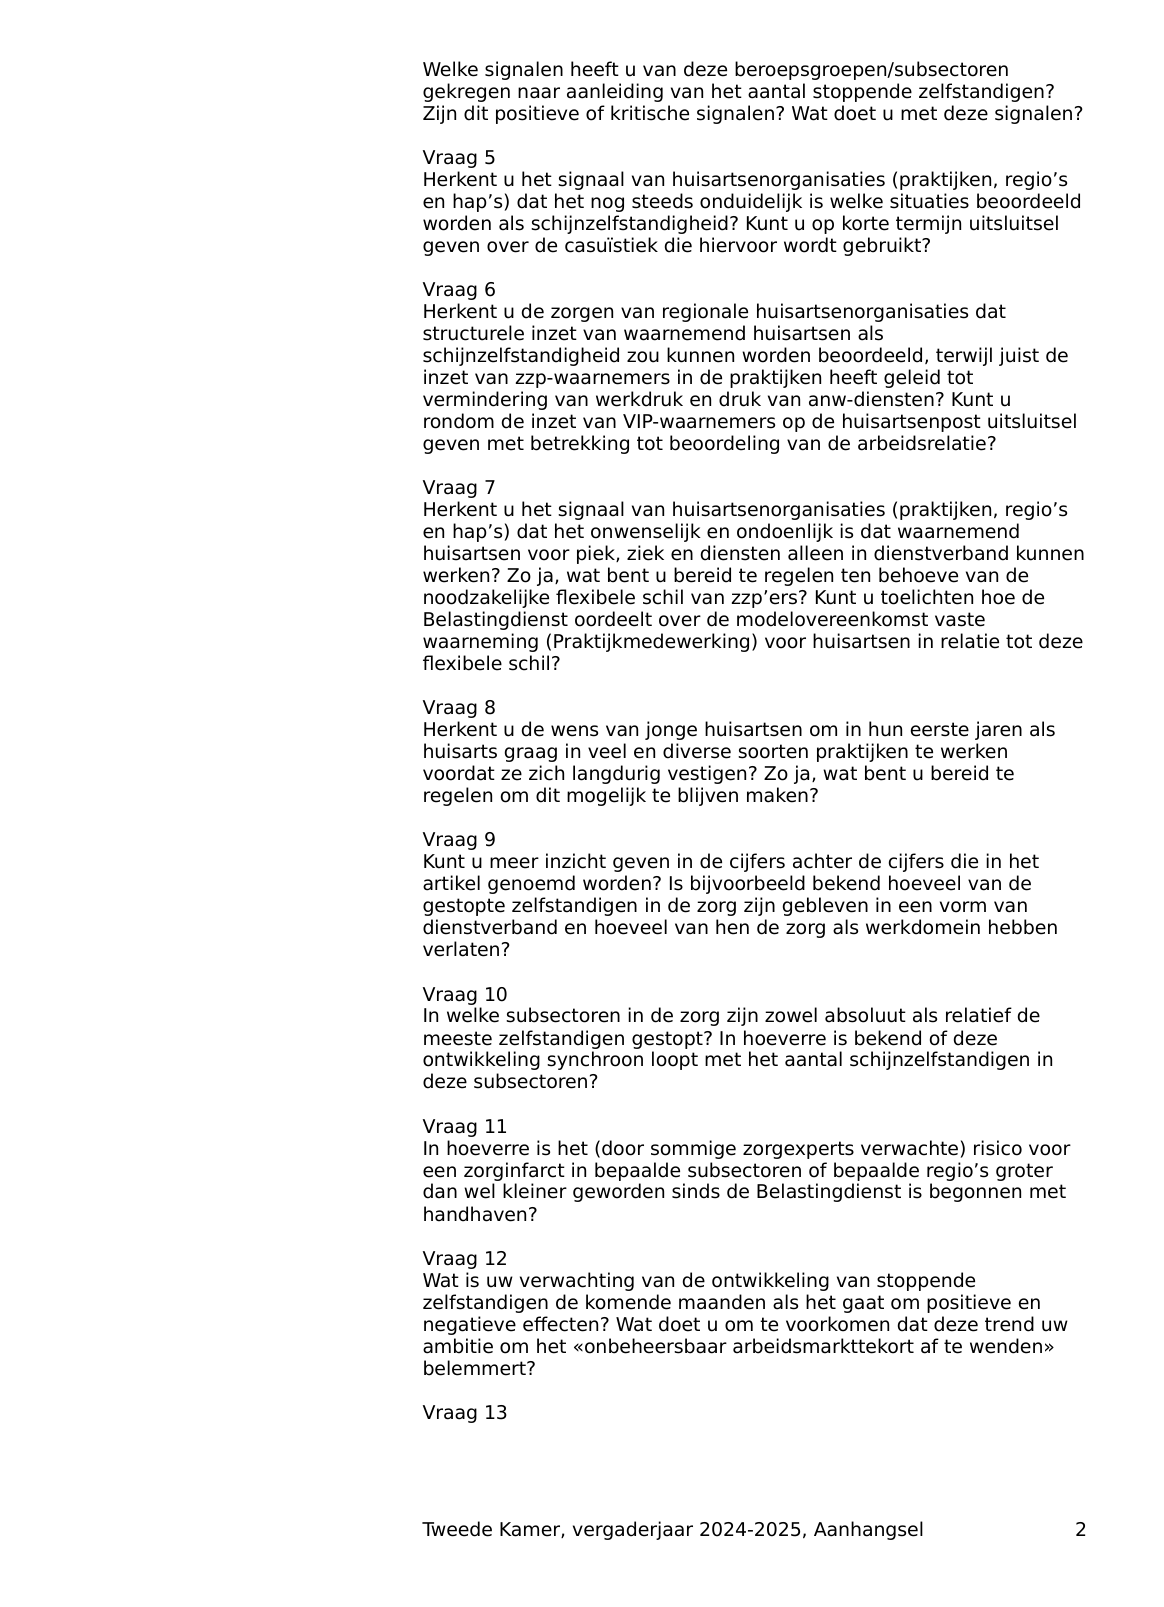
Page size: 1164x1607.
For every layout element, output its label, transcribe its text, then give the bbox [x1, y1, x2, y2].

text In welke subsectoren in de zorg zijn zowel absoluut als relatief de meeste zelfstandigen gestopt? In hoeverre is bekend of deze ontwikkeling synchroon loopt met het aantal schijnzelfstandigen in deze subsectoren? [422, 1005, 1087, 1093]
text Vraag 9 [422, 829, 1087, 851]
text Herkent u het signaal van huisartsenorganisaties (praktijken, regio’s en hap’s) dat het onwenselijk en ondoenlijk is dat waarnemend huisartsen voor piek, ziek en diensten alleen in dienstverband kunnen werken? Zo ja, wat bent u bereid te regelen ten behoeve van de noodzakelijke flexibele schil van zzp’ers? Kunt u toelichten hoe de Belastingdienst oordeelt over de modelovereenkomst vaste waarneming (Praktijkmedewerking) voor huisartsen in relatie tot deze flexibele schil? [422, 499, 1087, 675]
text Vraag 6 [422, 279, 1087, 301]
text Vraag 8 [422, 697, 1087, 719]
text Vraag 11 [422, 1116, 1087, 1137]
text Herkent u het signaal van huisartsenorganisaties (praktijken, regio’s en hap’s) dat het nog steeds onduidelijk is welke situaties beoordeeld worden als schijnzelfstandigheid? Kunt u op korte termijn uitsluitsel geven over de casuïstiek die hiervoor wordt gebruikt? [422, 169, 1087, 257]
text Vraag 7 [422, 477, 1087, 499]
text Vraag 5 [422, 147, 1087, 169]
text Wat is uw verwachting van de ontwikkeling van stoppende zelfstandigen de komende maanden als het gaat om positieve en negatieve effecten? Wat doet u om te voorkomen dat deze trend uw ambitie om het «onbeheersbaar arbeidsmarkttekort af te wenden» belemmert? [422, 1269, 1087, 1379]
text In hoeverre is het (door sommige zorgexperts verwachte) risico voor een zorginfarct in bepaalde subsectoren of bepaalde regio’s groter dan wel kleiner geworden sinds de Belastingdienst is begonnen met handhaven? [422, 1137, 1087, 1225]
text Vraag 10 [422, 983, 1087, 1005]
text Vraag 13 [422, 1402, 1087, 1424]
text Herkent u de zorgen van regionale huisartsenorganisaties dat structurele inzet van waarnemend huisartsen als schijnzelfstandigheid zou kunnen worden beoordeeld, terwijl juist de inzet van zzp-waarnemers in de praktijken heeft geleid tot vermindering van werkdruk en druk van anw-diensten? Kunt u rondom de inzet van VIP-waarnemers op de huisartsenpost uitsluitsel geven met betrekking tot beoordeling van de arbeidsrelatie? [422, 301, 1087, 455]
text Vraag 12 [422, 1248, 1087, 1269]
text Kunt u meer inzicht geven in de cijfers achter de cijfers die in het artikel genoemd worden? Is bijvoorbeeld bekend hoeveel van de gestopte zelfstandigen in de zorg zijn gebleven in een vorm van dienstverband en hoeveel van hen de zorg als werkdomein hebben verlaten? [422, 851, 1087, 961]
text Welke signalen heeft u van deze beroepsgroepen/subsectoren gekregen naar aanleiding van het aantal stoppende zelfstandigen? Zijn dit positieve of kritische signalen? Wat doet u met deze signalen? [422, 59, 1087, 125]
text Herkent u de wens van jonge huisartsen om in hun eerste jaren als huisarts graag in veel en diverse soorten praktijken te werken voordat ze zich langdurig vestigen? Zo ja, wat bent u bereid te regelen om dit mogelijk te blijven maken? [422, 719, 1087, 807]
